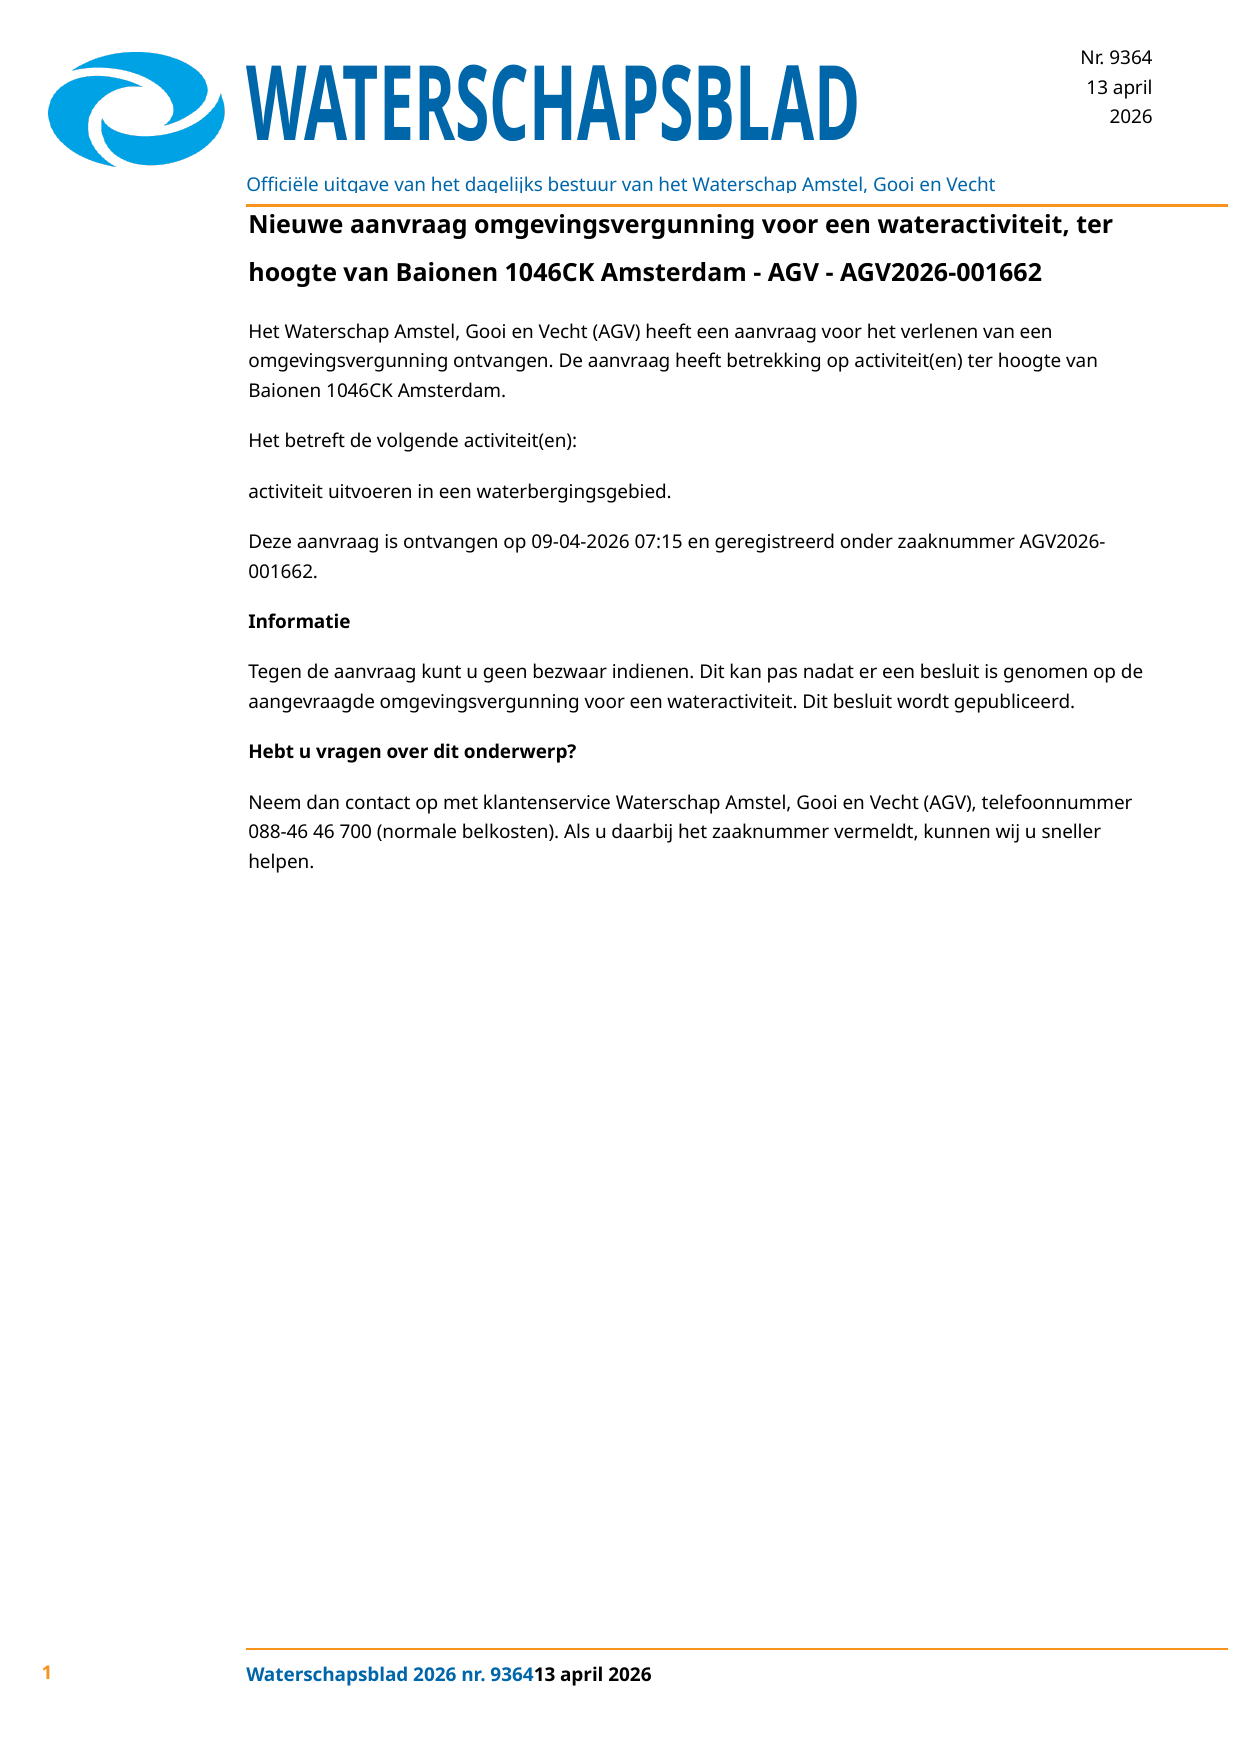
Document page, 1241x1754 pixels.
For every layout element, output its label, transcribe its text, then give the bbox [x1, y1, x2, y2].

text Neem dan contact op met klantenservice Waterschap Amstel, Gooi en Vecht (AGV), telefoonnummer 088-46 46 700 (normale belkosten). Als u daarbij het zaaknummer vermeldt, kunnen wij u sneller helpen. [248, 789, 1152, 874]
text Het betreft de volgende activiteit(en): [248, 427, 1152, 453]
text activiteit uitvoeren in een waterbergingsgebied. [248, 478, 1152, 504]
text Tegen de aanvraag kunt u geen bezwaar indienen. Dit kan pas nadat er een besluit is genomen op de aangevraagde omgevingsvergunning voor een wateractiviteit. Dit besluit wordt gepubliceerd. [248, 659, 1152, 714]
text Het Waterschap Amstel, Gooi en Vecht (AGV) heeft een aanvraag voor het verlenen van een omgevingsvergunning ontvangen. De aanvraag heeft betrekking op activiteit(en) ter hoogte van Baionen 1046CK Amsterdam. [248, 318, 1152, 403]
text Informatie [248, 608, 1152, 634]
text Nieuwe aanvraag omgevingsvergunning voor een wateractiviteit, ter hoogte van Baionen 1046CK Amsterdam - AGV - AGV2026-001662 [248, 207, 1152, 288]
text Hebt u vragen over dit onderwerp? [248, 739, 1152, 764]
picture [41, 47, 231, 172]
text Deze aanvraag is ontvangen op 09-04-2026 07:15 en geregistreerd onder zaaknummer AGV2026-001662. [248, 528, 1152, 584]
